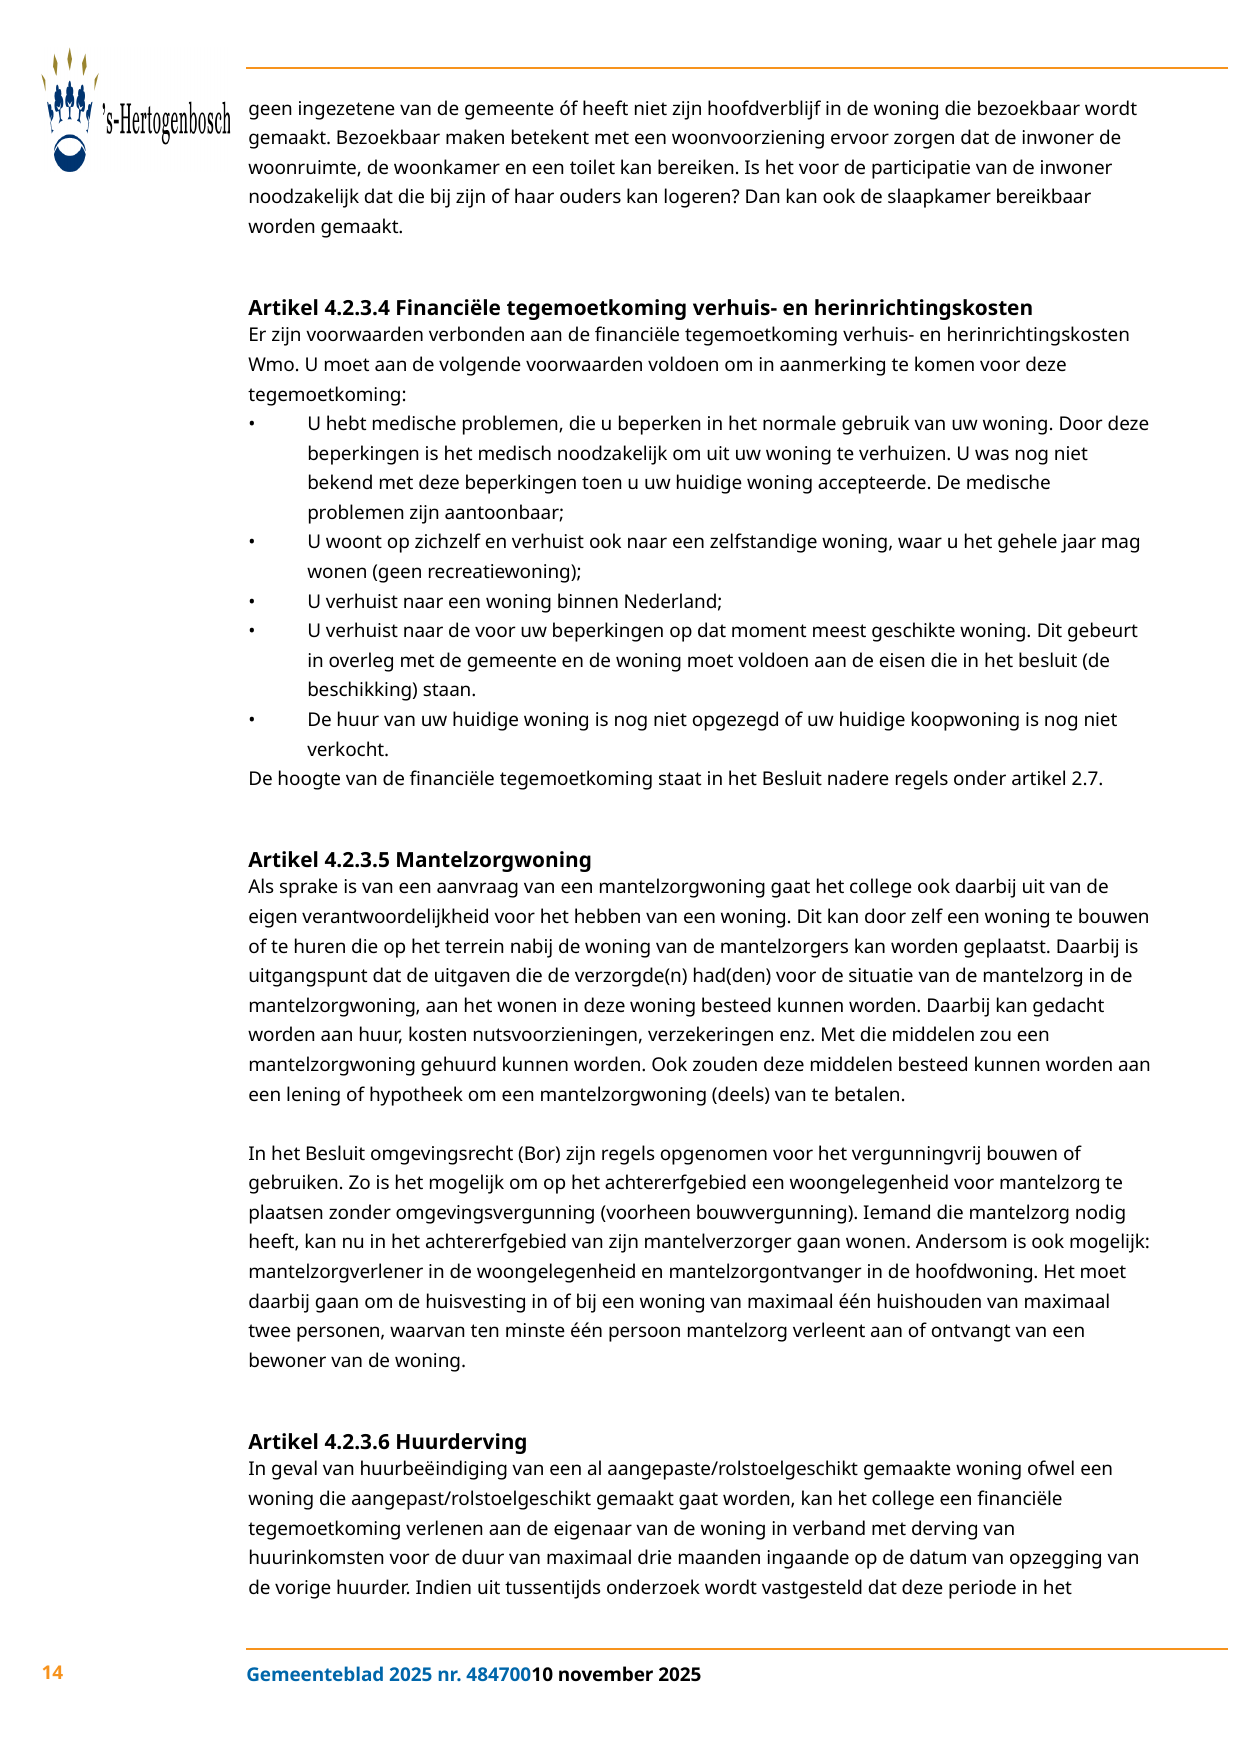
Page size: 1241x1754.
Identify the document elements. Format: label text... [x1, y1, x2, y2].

list U hebt medische problemen, die u beperken in het normale gebruik van uw woning. Door deze beperkingen is het medisch noodzakelijk om uit uw woning te verhuizen. U was nog niet bekend met deze beperkingen toen u uw huidige woning accepteerde. De medische problemen zijn aantoonbaar; [248, 410, 1152, 525]
text Artikel 4.2.3.5 Mantelzorgwoning [248, 845, 1152, 874]
list U verhuist naar een woning binnen Nederland; [248, 588, 1152, 613]
text De hoogte van de financiële tegemoetkoming staat in het Besluit nadere regels onder artikel 2.7. [248, 765, 1152, 791]
text Als sprake is van een aanvraag van een mantelzorgwoning gaat het college ook daarbij uit van de eigen verantwoordelijkheid voor het hebben van een woning. Dit kan door zelf een woning te bouwen of te huren die op het terrein nabij de woning van de mantelzorgers kan worden geplaatst. Daarbij is uitgangspunt dat de uitgaven die de verzorgde(n) had(den) voor de situatie van de mantelzorg in de mantelzorgwoning, aan het wonen in deze woning besteed kunnen worden. Daarbij kan gedacht worden aan huur, kosten nutsvoorzieningen, verzekeringen enz. Met die middelen zou een mantelzorgwoning gehuurd kunnen worden. Ook zouden deze middelen besteed kunnen worden aan een lening of hypotheek om een mantelzorgwoning (deels) van te betalen. [248, 874, 1152, 1107]
list U woont op zichzelf en verhuist ook naar een zelfstandige woning, waar u het gehele jaar mag wonen (geen recreatiewoning); [248, 529, 1152, 584]
picture [41, 47, 231, 172]
list U verhuist naar de voor uw beperkingen op dat moment meest geschikte woning. Dit gebeurt in overleg met de gemeente en de woning moet voldoen aan de eisen die in het besluit (de beschikking) staan. [248, 617, 1152, 702]
list De huur van uw huidige woning is nog niet opgezegd of uw huidige koopwoning is nog niet verkocht. [248, 706, 1152, 761]
text In geval van huurbeëindiging van een al aangepaste/rolstoelgeschikt gemaakte woning ofwel een woning die aangepast/rolstoelgeschikt gemaakt gaat worden, kan het college een financiële tegemoetkoming verlenen aan de eigenaar van de woning in verband met derving van huurinkomsten voor de duur van maximaal drie maanden ingaande op de datum van opzegging van de vorige huurder. Indien uit tussentijds onderzoek wordt vastgesteld dat deze periode in het [248, 1456, 1152, 1599]
text In het Besluit omgevingsrecht (Bor) zijn regels opgenomen voor het vergunningvrij bouwen of gebruiken. Zo is het mogelijk om op het achtererfgebied een woongelegenheid voor mantelzorg te plaatsen zonder omgevingsvergunning (voorheen bouwvergunning). Iemand die mantelzorg nodig heeft, kan nu in het achtererfgebied van zijn mantelverzorger gaan wonen. Andersom is ook mogelijk: mantelzorgverlener in de woongelegenheid en mantelzorgontvanger in de hoofdwoning. Het moet daarbij gaan om de huisvesting in of bij een woning van maximaal één huishouden van maximaal twee personen, waarvan ten minste één persoon mantelzorg verleent aan of ontvangt van een bewoner van de woning. [248, 1140, 1152, 1373]
text Artikel 4.2.3.6 Huurderving [248, 1427, 1152, 1456]
text Er zijn voorwaarden verbonden aan de financiële tegemoetkoming verhuis- en herinrichtingskosten Wmo. U moet aan de volgende voorwaarden voldoen om in aanmerking te komen voor deze tegemoetkoming: [248, 322, 1152, 406]
text Artikel 4.2.3.4 Financiële tegemoetkoming verhuis- en herinrichtingskosten [248, 293, 1152, 322]
text geen ingezetene van de gemeente óf heeft niet zijn hoofdverblijf in de woning die bezoekbaar wordt gemaakt. Bezoekbaar maken betekent met een woonvoorziening ervoor zorgen dat de inwoner de woonruimte, de woonkamer en een toilet kan bereiken. Is het voor de participatie van de inwoner noodzakelijk dat die bij zijn of haar ouders kan logeren? Dan kan ook de slaapkamer bereikbaar worden gemaakt. [248, 95, 1152, 239]
